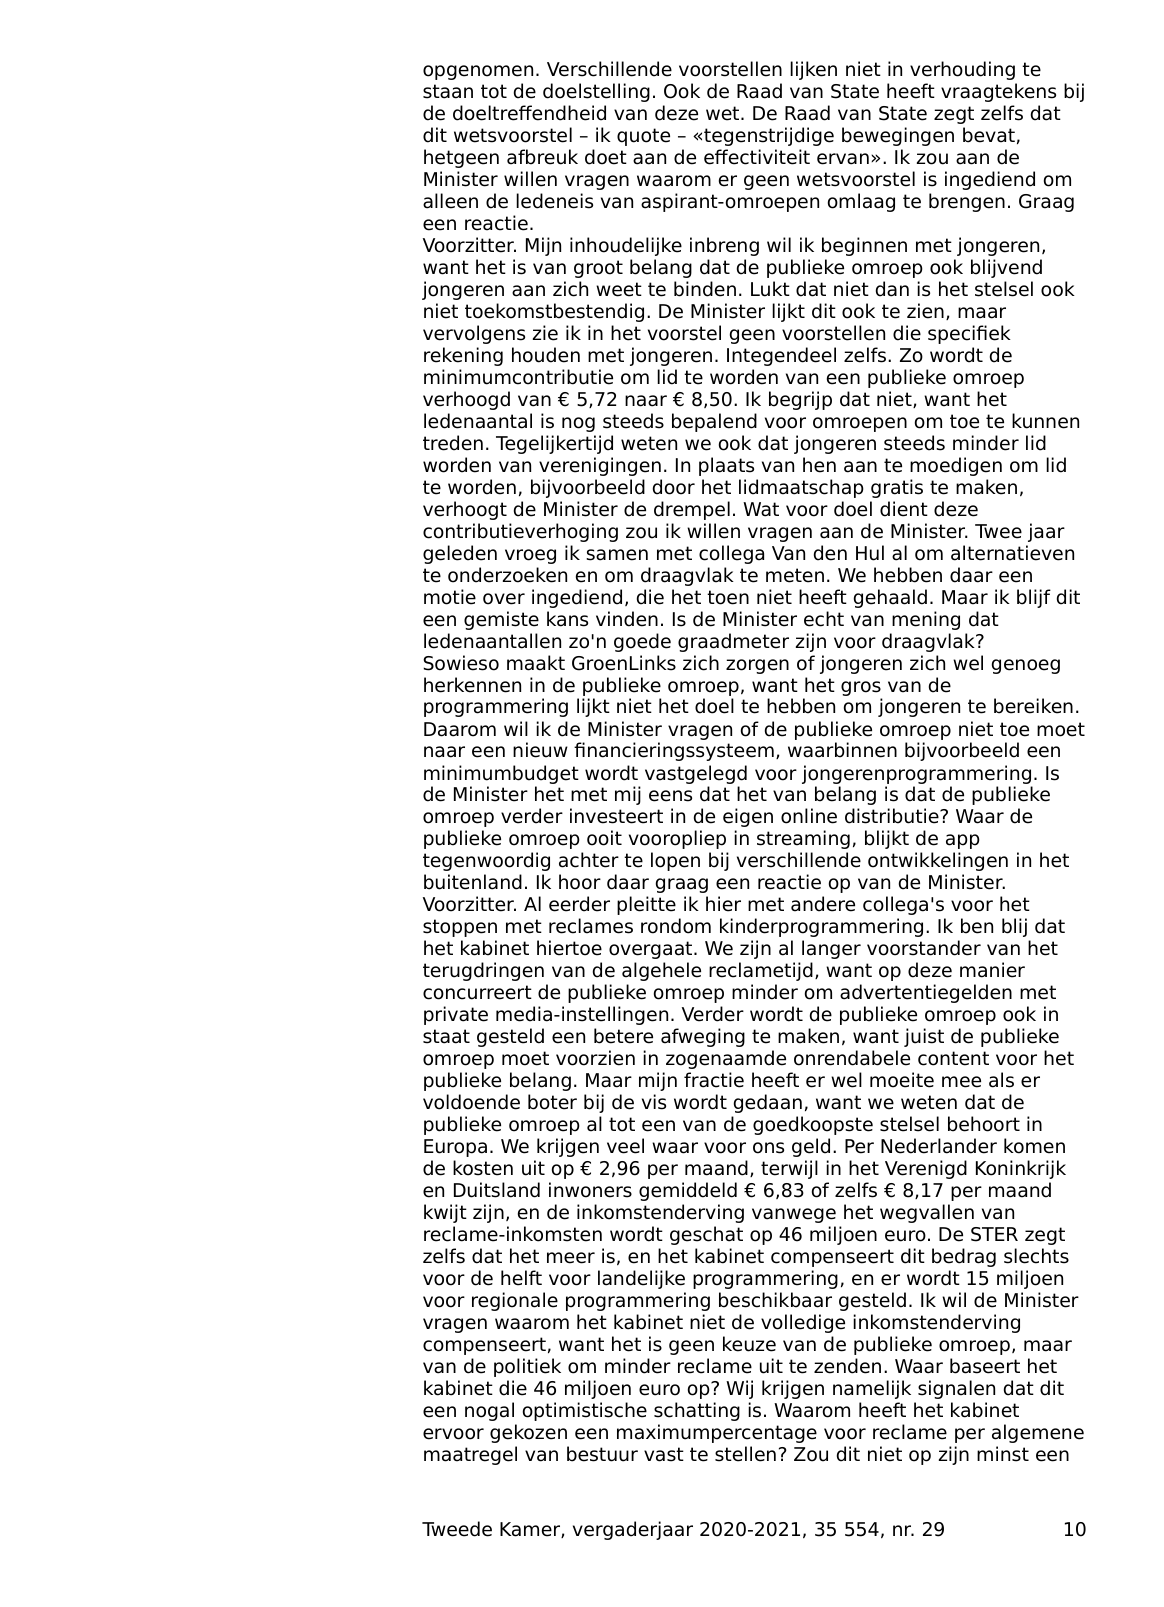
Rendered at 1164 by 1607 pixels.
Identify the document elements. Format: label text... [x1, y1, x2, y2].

text Sowieso maakt GroenLinks zich zorgen of jongeren zich wel genoeg herkennen in de publieke omroep, want het gros van de programmering lijkt niet het doel te hebben om jongeren te bereiken. Daarom wil ik de Minister vragen of de publieke omroep niet toe moet naar een nieuw financieringssysteem, waarbinnen bijvoorbeeld een minimumbudget wordt vastgelegd voor jongerenprogrammering. Is de Minister het met mij eens dat het van belang is dat de publieke omroep verder investeert in de eigen online distributie? Waar de publieke omroep ooit vooropliep in streaming, blijkt de app tegenwoordig achter te lopen bij verschillende ontwikkelingen in het buitenland. Ik hoor daar graag een reactie op van de Minister. [422, 652, 1087, 894]
text Voorzitter. Mijn inhoudelijke inbreng wil ik beginnen met jongeren, want het is van groot belang dat de publieke omroep ook blijvend jongeren aan zich weet te binden. Lukt dat niet dan is het stelsel ook niet toekomstbestendig. De Minister lijkt dit ook te zien, maar vervolgens zie ik in het voorstel geen voorstellen die specifiek rekening houden met jongeren. Integendeel zelfs. Zo wordt de minimumcontributie om lid te worden van een publieke omroep verhoogd van € 5,72 naar € 8,50. Ik begrijp dat niet, want het ledenaantal is nog steeds bepalend voor omroepen om toe te kunnen treden. Tegelijkertijd weten we ook dat jongeren steeds minder lid worden van verenigingen. In plaats van hen aan te moedigen om lid te worden, bijvoorbeeld door het lidmaatschap gratis te maken, verhoogt de Minister de drempel. Wat voor doel dient deze contributieverhoging zou ik willen vragen aan de Minister. Twee jaar geleden vroeg ik samen met collega Van den Hul al om alternatieven te onderzoeken en om draagvlak te meten. We hebben daar een motie over ingediend, die het toen niet heeft gehaald. Maar ik blijf dit een gemiste kans vinden. Is de Minister echt van mening dat ledenaantallen zo'n goede graadmeter zijn voor draagvlak? [422, 235, 1087, 652]
text opgenomen. Verschillende voorstellen lijken niet in verhouding te staan tot de doelstelling. Ook de Raad van State heeft vraagtekens bij de doeltreffendheid van deze wet. De Raad van State zegt zelfs dat dit wetsvoorstel – ik quote – «tegenstrijdige bewegingen bevat, hetgeen afbreuk doet aan de effectiviteit ervan». Ik zou aan de Minister willen vragen waarom er geen wetsvoorstel is ingediend om alleen de ledeneis van aspirant-omroepen omlaag te brengen. Graag een reactie. [422, 59, 1087, 235]
text Voorzitter. Al eerder pleitte ik hier met andere collega's voor het stoppen met reclames rondom kinderprogrammering. Ik ben blij dat het kabinet hiertoe overgaat. We zijn al langer voorstander van het terugdringen van de algehele reclametijd, want op deze manier concurreert de publieke omroep minder om advertentiegelden met private media-instellingen. Verder wordt de publieke omroep ook in staat gesteld een betere afweging te maken, want juist de publieke omroep moet voorzien in zogenaamde onrendabele content voor het publieke belang. Maar mijn fractie heeft er wel moeite mee als er voldoende boter bij de vis wordt gedaan, want we weten dat de publieke omroep al tot een van de goedkoopste stelsel behoort in Europa. We krijgen veel waar voor ons geld. Per Nederlander komen de kosten uit op € 2,96 per maand, terwijl in het Verenigd Koninkrijk en Duitsland inwoners gemiddeld € 6,83 of zelfs € 8,17 per maand kwijt zijn, en de inkomstenderving vanwege het wegvallen van reclame-inkomsten wordt geschat op 46 miljoen euro. De STER zegt zelfs dat het meer is, en het kabinet compenseert dit bedrag slechts voor de helft voor landelijke programmering, en er wordt 15 miljoen voor regionale programmering beschikbaar gesteld. Ik wil de Minister vragen waarom het kabinet niet de volledige inkomstenderving compenseert, want het is geen keuze van de publieke omroep, maar van de politiek om minder reclame uit te zenden. Waar baseert het kabinet die 46 miljoen euro op? Wij krijgen namelijk signalen dat dit een nogal optimistische schatting is. Waarom heeft het kabinet ervoor gekozen een maximumpercentage voor reclame per algemene maatregel van bestuur vast te stellen? Zou dit niet op zijn minst een [422, 894, 1087, 1466]
